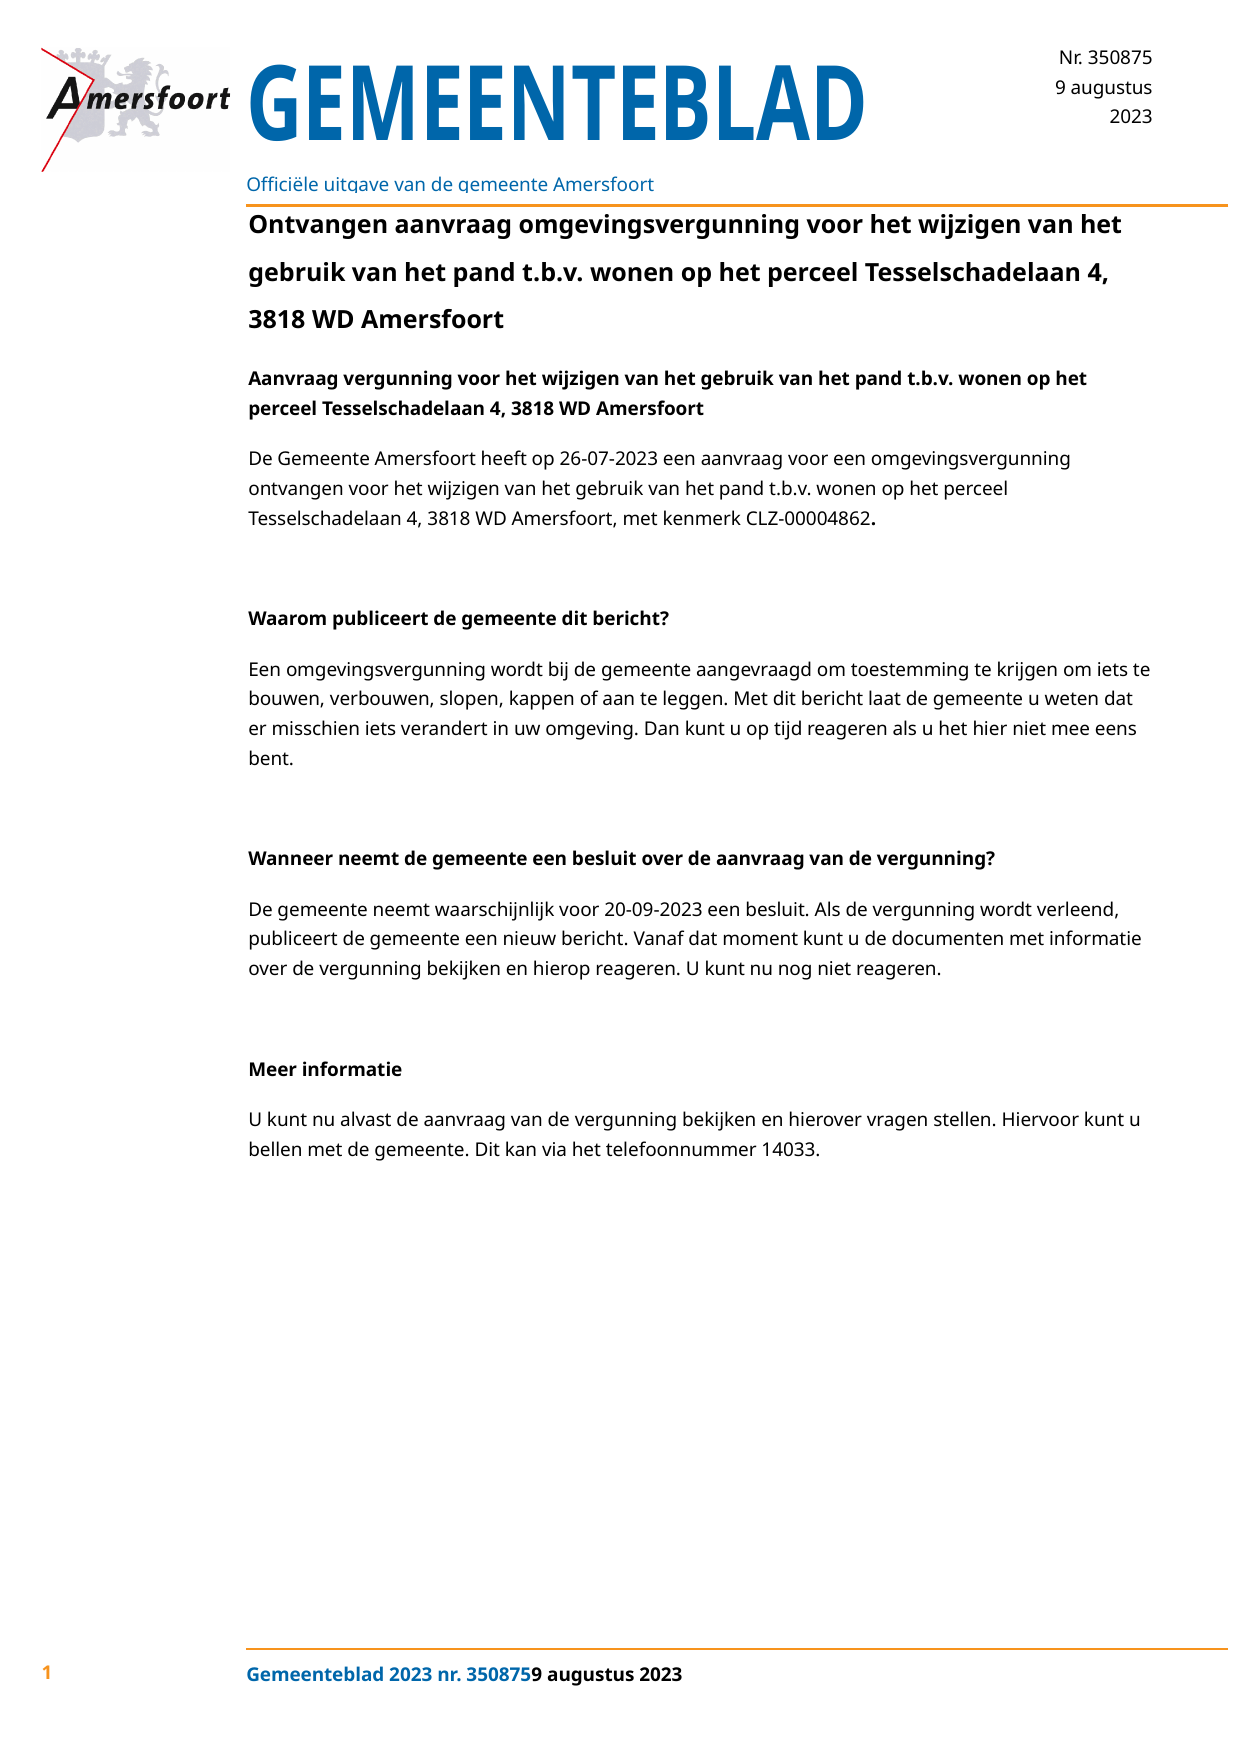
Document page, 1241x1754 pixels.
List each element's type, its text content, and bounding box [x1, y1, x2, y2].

text Wanneer neemt de gemeente een besluit over de aanvraag van de vergunning? [248, 846, 1152, 871]
text Ontvangen aanvraag omgevingsvergunning voor het wijzigen van het gebruik van het pand t.b.v. wonen op het perceel Tesselschadelaan 4, 3818 WD Amersfoort [248, 207, 1152, 336]
text De gemeente neemt waarschijnlijk voor 20-09-2023 een besluit. Als de vergunning wordt verleend, publiceert de gemeente een nieuw bericht. Vanaf dat moment kunt u de documenten met informatie over de vergunning bekijken en hierop reageren. U kunt nu nog niet reageren. [248, 896, 1152, 981]
text Aanvraag vergunning voor het wijzigen van het gebruik van het pand t.b.v. wonen op het perceel Tesselschadelaan 4, 3818 WD Amersfoort [248, 366, 1152, 421]
text Een omgevingsvergunning wordt bij de gemeente aangevraagd om toestemming te krijgen om iets te bouwen, verbouwen, slopen, kappen of aan te leggen. Met dit bericht laat de gemeente u weten dat er misschien iets verandert in uw omgeving. Dan kunt u op tijd reageren als u het hier niet mee eens bent. [248, 656, 1152, 770]
text De Gemeente Amersfoort heeft op 26-07-2023 een aanvraag voor een omgevingsvergunning ontvangen voor het wijzigen van het gebruik van het pand t.b.v. wonen op het perceel Tesselschadelaan 4, 3818 WD Amersfoort, met kenmerk CLZ-00004862. [248, 446, 1152, 530]
text Meer informatie [248, 1056, 1152, 1082]
picture [41, 47, 231, 172]
text Waarom publiceert de gemeente dit bericht? [248, 606, 1152, 631]
text U kunt nu alvast de aanvraag van de vergunning bekijken en hierover vragen stellen. Hiervoor kunt u bellen met de gemeente. Dit kan via het telefoonnummer 14033. [248, 1106, 1152, 1162]
